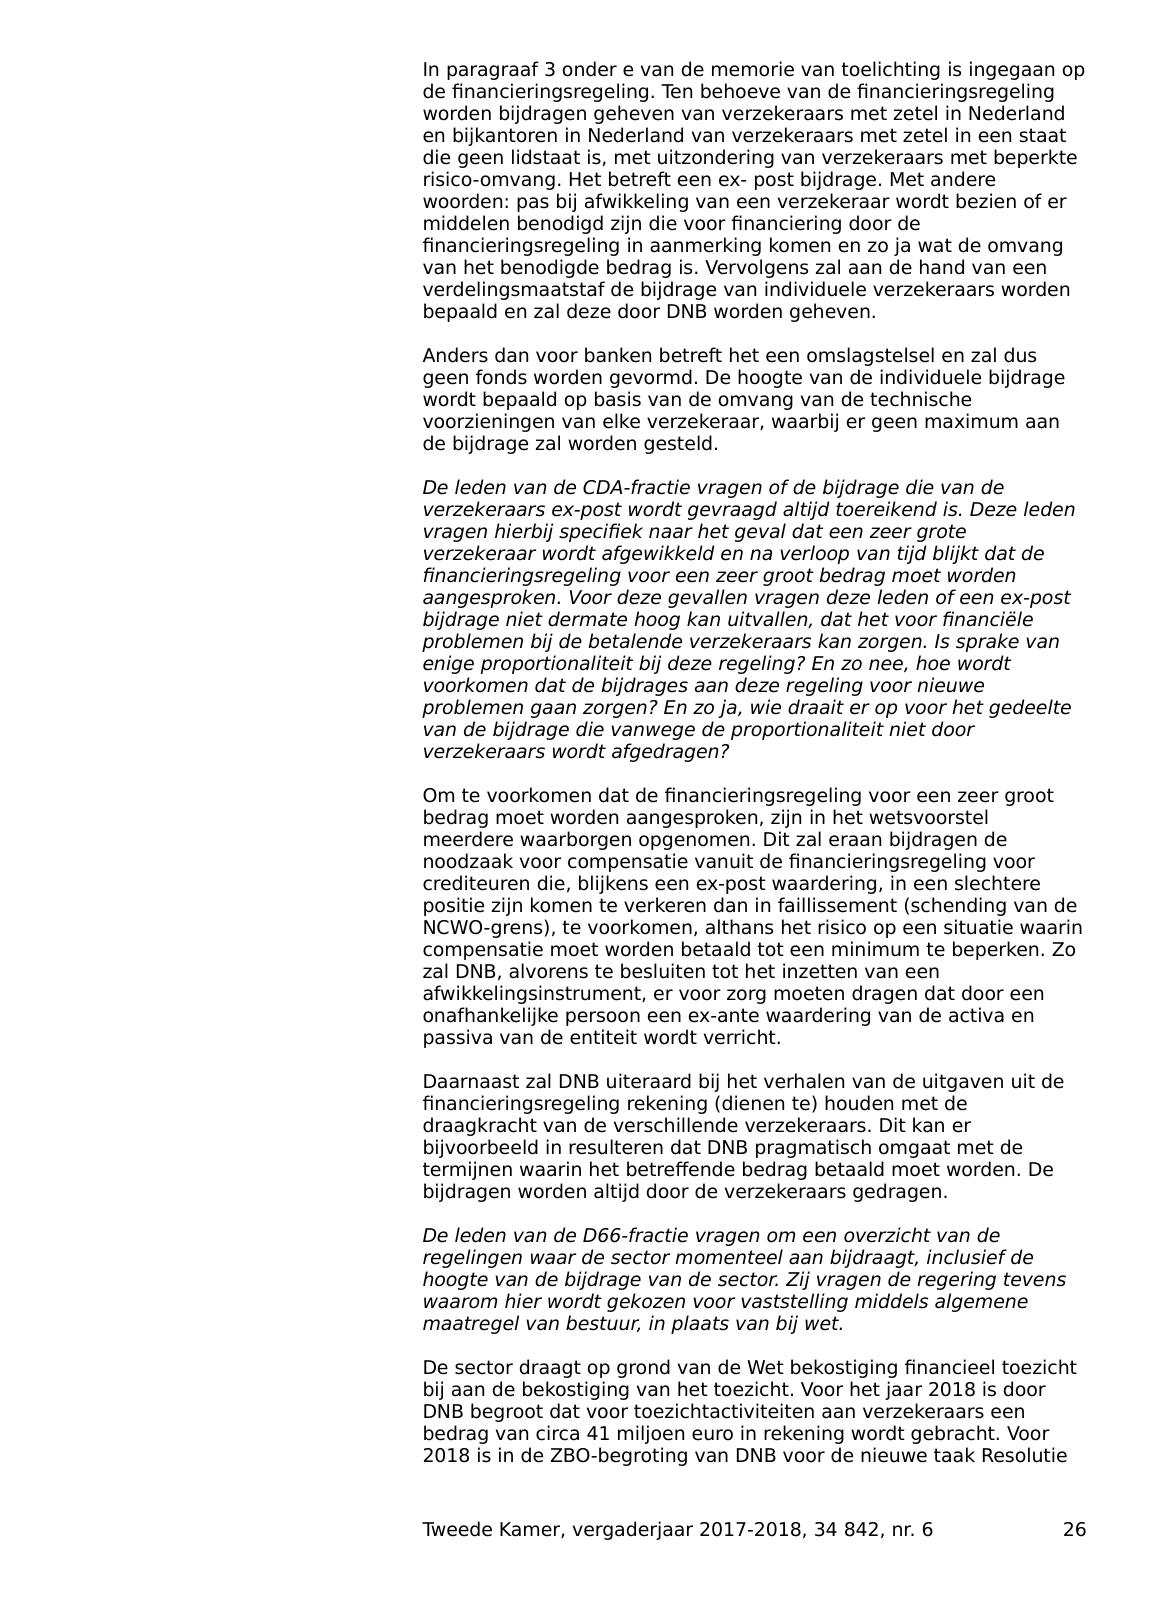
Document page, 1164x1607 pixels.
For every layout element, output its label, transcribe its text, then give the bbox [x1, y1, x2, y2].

text Om te voorkomen dat de financieringsregeling voor een zeer groot bedrag moet worden aangesproken, zijn in het wetsvoorstel meerdere waarborgen opgenomen. Dit zal eraan bijdragen de noodzaak voor compensatie vanuit de financieringsregeling voor crediteuren die, blijkens een ex-post waardering, in een slechtere positie zijn komen te verkeren dan in faillissement (schending van de NCWO-grens), te voorkomen, althans het risico op een situatie waarin compensatie moet worden betaald tot een minimum te beperken. Zo zal DNB, alvorens te besluiten tot het inzetten van een afwikkelingsinstrument, er voor zorg moeten dragen dat door een onafhankelijke persoon een ex-ante waardering van de activa en passiva van de entiteit wordt verricht. [422, 785, 1087, 1049]
text De leden van de CDA-fractie vragen of de bijdrage die van de verzekeraars ex-post wordt gevraagd altijd toereikend is. Deze leden vragen hierbij specifiek naar het geval dat een zeer grote verzekeraar wordt afgewikkeld en na verloop van tijd blijkt dat de financieringsregeling voor een zeer groot bedrag moet worden aangesproken. Voor deze gevallen vragen deze leden of een ex-post bijdrage niet dermate hoog kan uitvallen, dat het voor financiële problemen bij de betalende verzekeraars kan zorgen. Is sprake van enige proportionaliteit bij deze regeling? En zo nee, hoe wordt voorkomen dat de bijdrages aan deze regeling voor nieuwe problemen gaan zorgen? En zo ja, wie draait er op voor het gedeelte van de bijdrage die vanwege de proportionaliteit niet door verzekeraars wordt afgedragen? [422, 477, 1087, 763]
text Anders dan voor banken betreft het een omslagstelsel en zal dus geen fonds worden gevormd. De hoogte van de individuele bijdrage wordt bepaald op basis van de omvang van de technische voorzieningen van elke verzekeraar, waarbij er geen maximum aan de bijdrage zal worden gesteld. [422, 345, 1087, 455]
text De leden van de D66-fractie vragen om een overzicht van de regelingen waar de sector momenteel aan bijdraagt, inclusief de hoogte van de bijdrage van de sector. Zij vragen de regering tevens waarom hier wordt gekozen voor vaststelling middels algemene maatregel van bestuur, in plaats van bij wet. [422, 1225, 1087, 1335]
text Daarnaast zal DNB uiteraard bij het verhalen van de uitgaven uit de financieringsregeling rekening (dienen te) houden met de draagkracht van de verschillende verzekeraars. Dit kan er bijvoorbeeld in resulteren dat DNB pragmatisch omgaat met de termijnen waarin het betreffende bedrag betaald moet worden. De bijdragen worden altijd door de verzekeraars gedragen. [422, 1071, 1087, 1203]
text In paragraaf 3 onder e van de memorie van toelichting is ingegaan op de financieringsregeling. Ten behoeve van de financieringsregeling worden bijdragen geheven van verzekeraars met zetel in Nederland en bijkantoren in Nederland van verzekeraars met zetel in een staat die geen lidstaat is, met uitzondering van verzekeraars met beperkte risico-omvang. Het betreft een ex- post bijdrage. Met andere woorden: pas bij afwikkeling van een verzekeraar wordt bezien of er middelen benodigd zijn die voor financiering door de financieringsregeling in aanmerking komen en zo ja wat de omvang van het benodigde bedrag is. Vervolgens zal aan de hand van een verdelingsmaatstaf de bijdrage van individuele verzekeraars worden bepaald en zal deze door DNB worden geheven. [422, 59, 1087, 323]
text De sector draagt op grond van de Wet bekostiging financieel toezicht bij aan de bekostiging van het toezicht. Voor het jaar 2018 is door DNB begroot dat voor toezichtactiviteiten aan verzekeraars een bedrag van circa 41 miljoen euro in rekening wordt gebracht. Voor 2018 is in de ZBO-begroting van DNB voor de nieuwe taak Resolutie [422, 1357, 1087, 1467]
